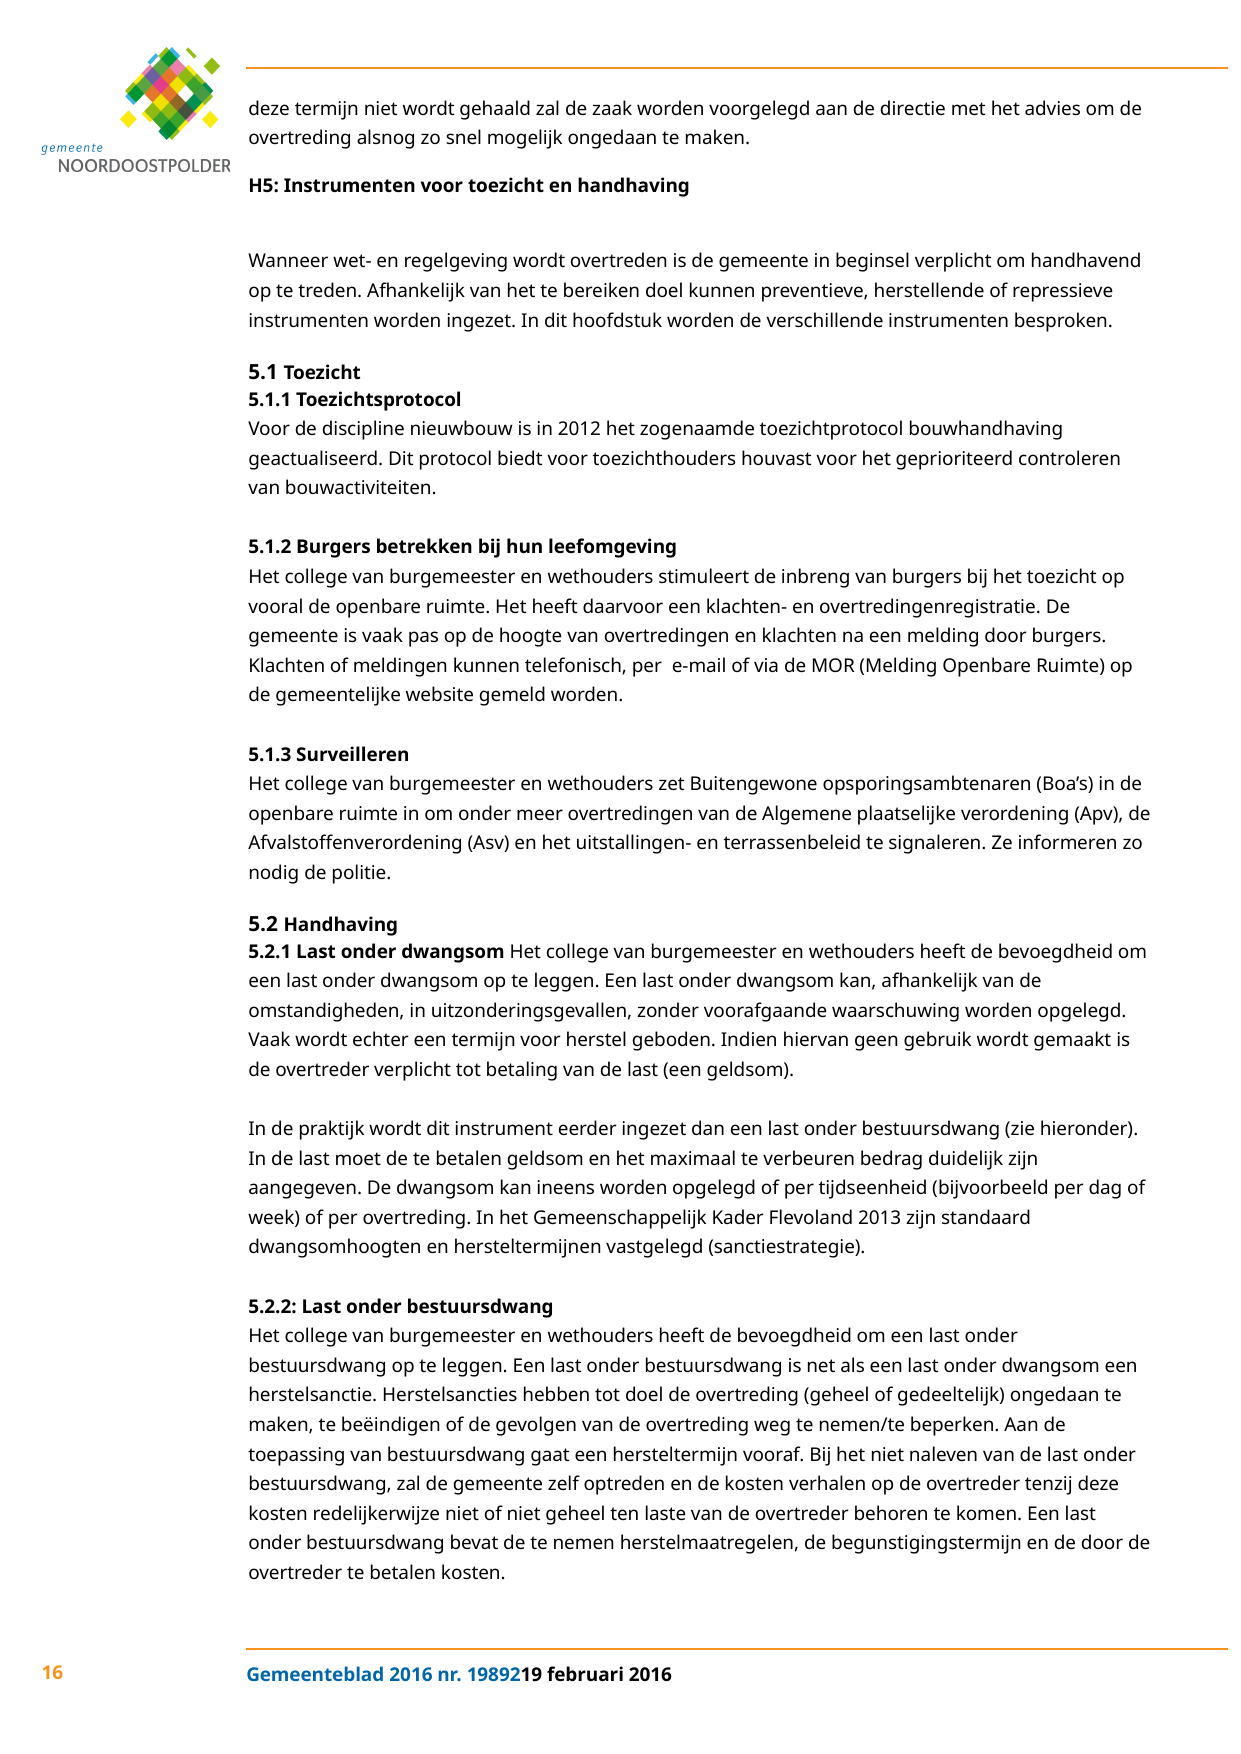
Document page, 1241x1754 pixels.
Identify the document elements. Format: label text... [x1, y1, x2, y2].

text H5: Instrumenten voor toezicht en handhaving [248, 170, 1152, 198]
text Het college van burgemeester en wethouders zet Buitengewone opsporingsambtenaren (Boa’s) in de openbare ruimte in om onder meer overtredingen van de Algemene plaatselijke verordening (Apv), de Afvalstoffenverordening (Asv) en het uitstallingen- en terrassenbeleid te signaleren. Ze informeren zo nodig de politie. [248, 770, 1152, 885]
text Voor de discipline nieuwbouw is in 2012 het zogenaamde toezichtprotocol bouwhandhaving geactualiseerd. Dit protocol biedt voor toezichthouders houvast voor het geprioriteerd controleren van bouwactiviteiten. [248, 415, 1152, 500]
text 5.1.2 Burgers betrekken bij hun leefomgeving [248, 534, 1152, 559]
text 5.1.1 Toezichtsprotocol [248, 386, 1152, 411]
text Het college van burgemeester en wethouders stimuleert de inbreng van burgers bij het toezicht op vooral de openbare ruimte. Het heeft daarvoor een klachten- en overtredingenregistratie. De gemeente is vaak pas op de hoogte van overtredingen en klachten na een melding door burgers. Klachten of meldingen kunnen telefonisch, per e-mail of via de MOR (Melding Openbare Ruimte) op de gemeentelijke website gemeld worden. [248, 563, 1152, 707]
text In de praktijk wordt dit instrument eerder ingezet dan een last onder bestuursdwang (zie hieronder). In de last moet de te betalen geldsom en het maximaal te verbeuren bedrag duidelijk zijn aangegeven. De dwangsom kan ineens worden opgelegd of per tijdseenheid (bijvoorbeeld per dag of week) of per overtreding. In het Gemeenschappelijk Kader Flevoland 2013 zijn standaard dwangsomhoogten en hersteltermijnen vastgelegd (sanctiestrategie). [248, 1115, 1152, 1259]
text Het college van burgemeester en wethouders heeft de bevoegdheid om een last onder bestuursdwang op te leggen. Een last onder bestuursdwang is net als een last onder dwangsom een herstelsanctie. Herstelsancties hebben tot doel de overtreding (geheel of gedeeltelijk) ongedaan te maken, te beëindigen of de gevolgen van de overtreding weg te nemen/te beperken. Aan de toepassing van bestuursdwang gaat een hersteltermijn vooraf. Bij het niet naleven van de last onder bestuursdwang, zal de gemeente zelf optreden en de kosten verhalen op de overtreder tenzij deze kosten redelijkerwijze niet of niet geheel ten laste van de overtreder behoren te komen. Een last onder bestuursdwang bevat de te nemen herstelmaatregelen, de begunstigingstermijn en de door de overtreder te betalen kosten. [248, 1322, 1152, 1585]
text 5.1.3 Surveilleren [248, 741, 1152, 766]
picture [41, 47, 231, 172]
text 5.2.1 Last onder dwangsom Het college van burgemeester en wethouders heeft de bevoegdheid om een last onder dwangsom op te leggen. Een last onder dwangsom kan, afhankelijk van de omstandigheden, in uitzonderingsgevallen, zonder voorafgaande waarschuwing worden opgelegd. Vaak wordt echter een termijn voor herstel geboden. Indien hiervan geen gebruik wordt gemaakt is de overtreder verplicht tot betaling van de last (een geldsom). [248, 938, 1152, 1082]
text 5.1 Toezicht [248, 357, 1152, 386]
text deze termijn niet wordt gehaald zal de zaak worden voorgelegd aan de directie met het advies om de overtreding alsnog zo snel mogelijk ongedaan te maken. [248, 95, 1152, 150]
text 5.2 Handhaving [248, 909, 1152, 938]
text Wanneer wet- en regelgeving wordt overtreden is de gemeente in beginsel verplicht om handhavend op te treden. Afhankelijk van het te bereiken doel kunnen preventieve, herstellende of repressieve instrumenten worden ingezet. In dit hoofdstuk worden de verschillende instrumenten besproken. [248, 248, 1152, 333]
text 5.2.2: Last onder bestuursdwang [248, 1293, 1152, 1319]
